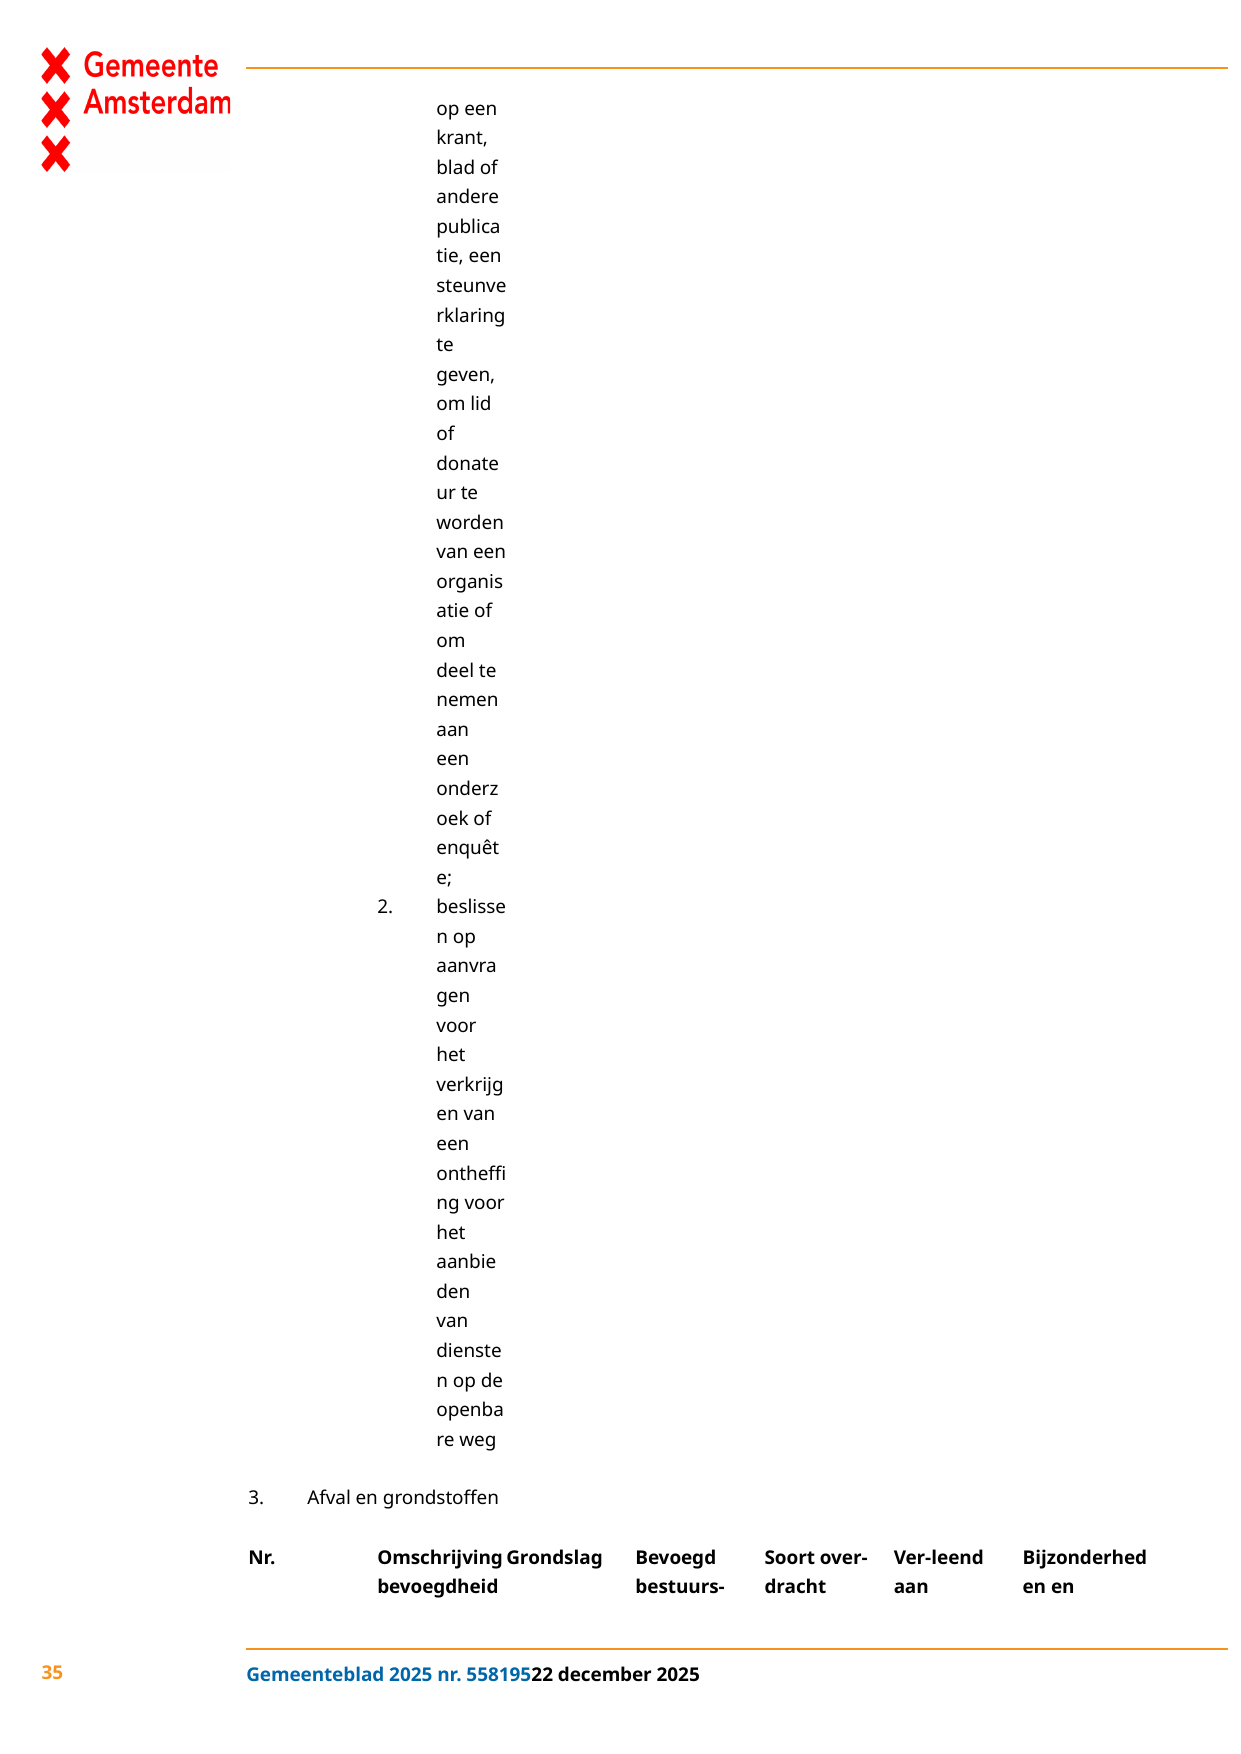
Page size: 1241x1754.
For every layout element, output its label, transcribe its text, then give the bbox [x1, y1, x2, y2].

table_header Bijzonderheden en [1023, 1514, 1152, 1599]
table_cell [506, 95, 635, 1452]
table_header Ver-leend aan [894, 1514, 1022, 1599]
table_header Bevoegd bestuurs- [635, 1514, 764, 1599]
table_cell [1023, 95, 1152, 1452]
picture [41, 47, 231, 172]
table_header Soort over-dracht [764, 1514, 893, 1599]
table_header Omschrijving bevoegdheid [377, 1514, 506, 1599]
table_cell [248, 95, 377, 1452]
table_cell [635, 95, 764, 1452]
table_cell [894, 95, 1022, 1452]
table_cell op een krant, blad of andere publicatie, een steunverklaring te geven, om lid of donateur te worden van een organisatie of om deel te nemen aan een onderzoek of enquête; beslissen op aanvragen voor het verkrijgen van een ontheffing voor het aanbieden van diensten op de openbare weg [377, 95, 506, 1452]
table_cell [764, 95, 893, 1452]
table_header Grondslag [506, 1514, 635, 1599]
list Afval en grondstoffen [248, 1484, 1152, 1510]
table_header Nr. [248, 1514, 377, 1599]
